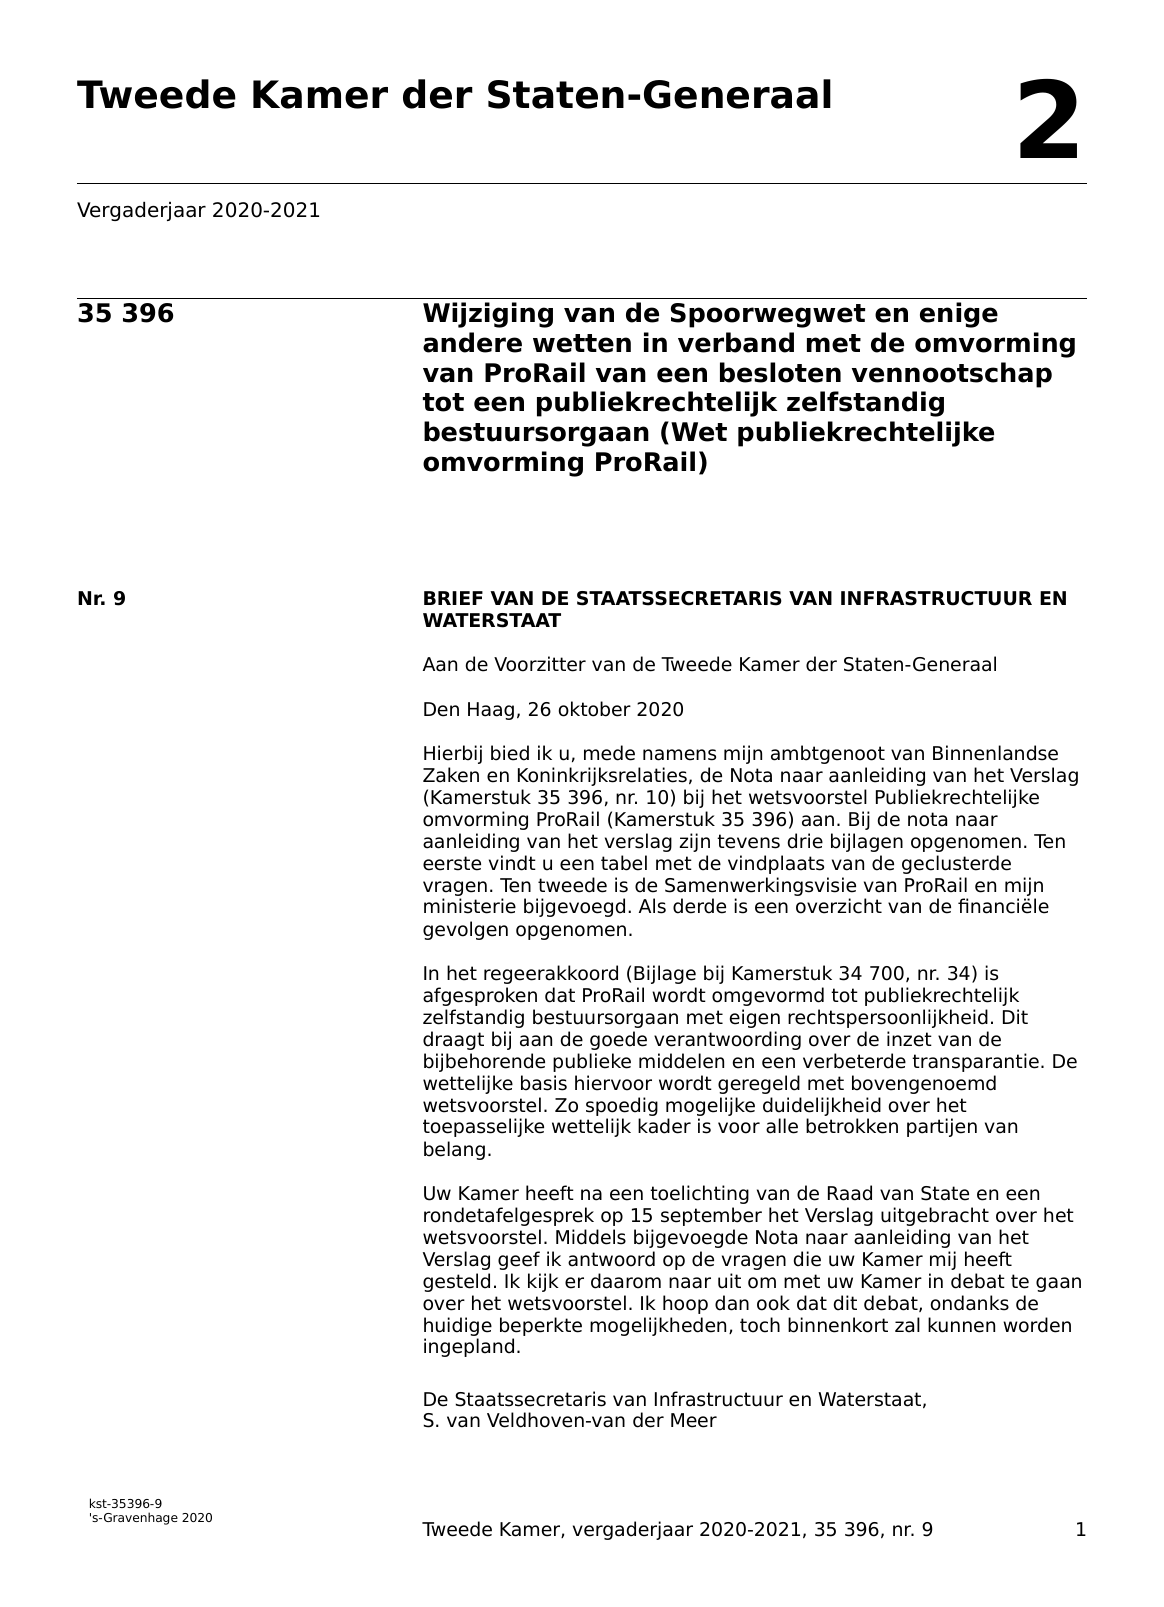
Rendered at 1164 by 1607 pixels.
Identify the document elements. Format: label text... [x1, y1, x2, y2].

text Hierbij bied ik u, mede namens mijn ambtgenoot van Binnenlandse Zaken en Koninkrijksrelaties, de Nota naar aanleiding van het Verslag (Kamerstuk 35 396, nr. 10) bij het wetsvoorstel Publiekrechtelijke omvorming ProRail (Kamerstuk 35 396) aan. Bij de nota naar aanleiding van het verslag zijn tevens drie bijlagen opgenomen. Ten eerste vindt u een tabel met de vindplaats van de geclusterde vragen. Ten tweede is de Samenwerkingsvisie van ProRail en mijn ministerie bijgevoegd. Als derde is een overzicht van de financiële gevolgen opgenomen. [422, 743, 1087, 940]
text Uw Kamer heeft na een toelichting van de Raad van State en een rondetafelgesprek op 15 september het Verslag uitgebracht over het wetsvoorstel. Middels bijgevoegde Nota naar aanleiding van het Verslag geef ik antwoord op de vragen die uw Kamer mij heeft gesteld. Ik kijk er daarom naar uit om met uw Kamer in debat te gaan over het wetsvoorstel. Ik hoop dan ook dat dit debat, ondanks de huidige beperkte mogelijkheden, toch binnenkort zal kunnen worden ingepland. [422, 1183, 1087, 1358]
text kst-35396-9 [88, 1497, 323, 1511]
table_cell Vergaderjaar 2020-2021 [77, 184, 1087, 298]
text De Staatssecretaris van Infrastructuur en Waterstaat, S. van Veldhoven-van der Meer [422, 1388, 1087, 1432]
text Den Haag, 26 oktober 2020 [422, 698, 1087, 720]
subtitle Nr. 9 BRIEF VAN DE STAATSSECRETARIS VAN INFRASTRUCTUUR EN WATERSTAAT [77, 588, 1087, 632]
text 's-Gravenhage 2020 [88, 1511, 323, 1525]
subtitle 35 396 Wijziging van de Spoorwegwet en enige andere wetten in verband met de omvorming van ProRail van een besloten vennootschap tot een publiekrechtelijk zelfstandig bestuursorgaan (Wet publiekrechtelijke omvorming ProRail) [77, 299, 1087, 477]
text Aan de Voorzitter van de Tweede Kamer der Staten-Generaal [422, 654, 1087, 676]
table_header 2 [886, 59, 1087, 183]
table_header Tweede Kamer der Staten-Generaal [77, 59, 886, 183]
text In het regeerakkoord (Bijlage bij Kamerstuk 34 700, nr. 34) is afgesproken dat ProRail wordt omgevormd tot publiekrechtelijk zelfstandig bestuursorgaan met eigen rechtspersoonlijkheid. Dit draagt bij aan de goede verantwoording over de inzet van de bijbehorende publieke middelen en een verbeterde transparantie. De wettelijke basis hiervoor wordt geregeld met bovengenoemd wetsvoorstel. Zo spoedig mogelijke duidelijkheid over het toepasselijke wettelijk kader is voor alle betrokken partijen van belang. [422, 963, 1087, 1160]
